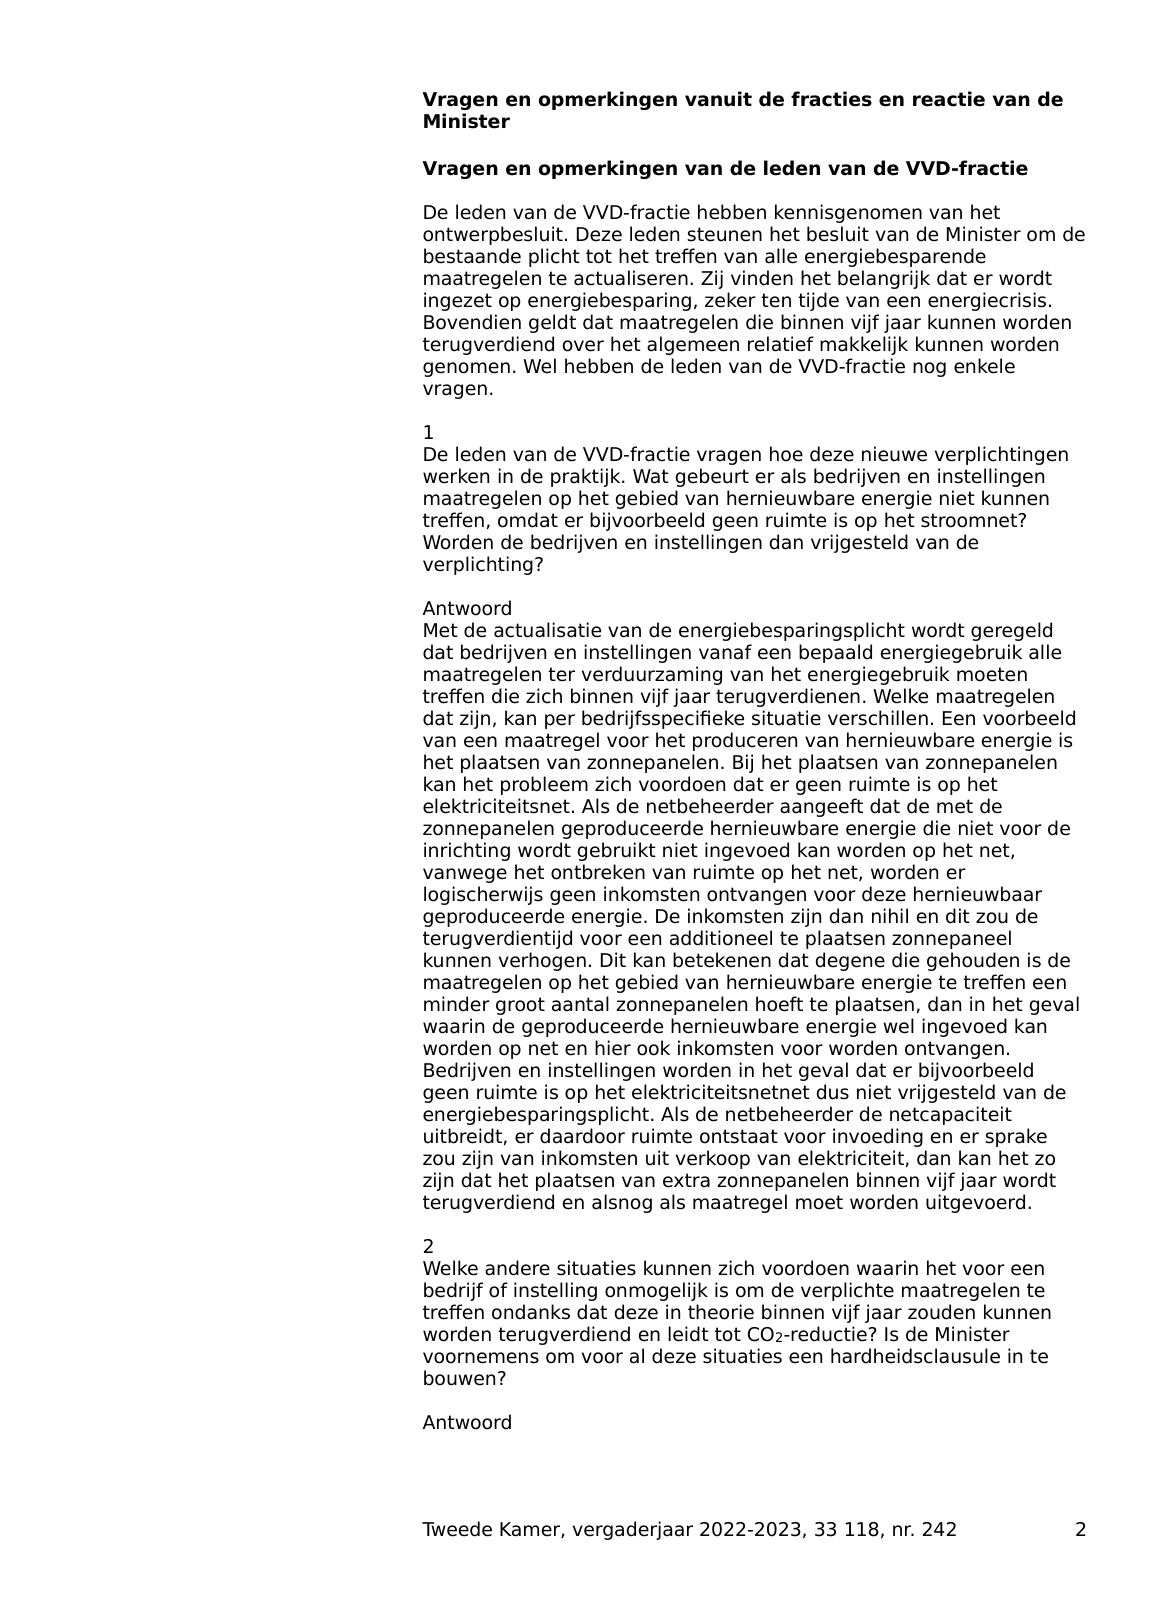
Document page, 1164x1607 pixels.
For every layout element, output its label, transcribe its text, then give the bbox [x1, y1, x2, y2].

subtitle Vragen en opmerkingen van de leden van de VVD-fractie [422, 158, 1087, 180]
text 1 [422, 422, 1087, 444]
text Antwoord [422, 598, 1087, 620]
text De leden van de VVD-fractie hebben kennisgenomen van het ontwerpbesluit. Deze leden steunen het besluit van de Minister om de bestaande plicht tot het treffen van alle energiebesparende maatregelen te actualiseren. Zij vinden het belangrijk dat er wordt ingezet op energiebesparing, zeker ten tijde van een energiecrisis. Bovendien geldt dat maatregelen die binnen vijf jaar kunnen worden terugverdiend over het algemeen relatief makkelijk kunnen worden genomen. Wel hebben de leden van de VVD-fractie nog enkele vragen. [422, 202, 1087, 400]
text Met de actualisatie van de energiebesparingsplicht wordt geregeld dat bedrijven en instellingen vanaf een bepaald energiegebruik alle maatregelen ter verduurzaming van het energiegebruik moeten treffen die zich binnen vijf jaar terugverdienen. Welke maatregelen dat zijn, kan per bedrijfsspecifieke situatie verschillen. Een voorbeeld van een maatregel voor het produceren van hernieuwbare energie is het plaatsen van zonnepanelen. Bij het plaatsen van zonnepanelen kan het probleem zich voordoen dat er geen ruimte is op het elektriciteitsnet. Als de netbeheerder aangeeft dat de met de zonnepanelen geproduceerde hernieuwbare energie die niet voor de inrichting wordt gebruikt niet ingevoed kan worden op het net, vanwege het ontbreken van ruimte op het net, worden er logischerwijs geen inkomsten ontvangen voor deze hernieuwbaar geproduceerde energie. De inkomsten zijn dan nihil en dit zou de terugverdientijd voor een additioneel te plaatsen zonnepaneel kunnen verhogen. Dit kan betekenen dat degene die gehouden is de maatregelen op het gebied van hernieuwbare energie te treffen een minder groot aantal zonnepanelen hoeft te plaatsen, dan in het geval waarin de geproduceerde hernieuwbare energie wel ingevoed kan worden op net en hier ook inkomsten voor worden ontvangen. Bedrijven en instellingen worden in het geval dat er bijvoorbeeld geen ruimte is op het elektriciteitsnetnet dus niet vrijgesteld van de energiebesparingsplicht. Als de netbeheerder de netcapaciteit uitbreidt, er daardoor ruimte ontstaat voor invoeding en er sprake zou zijn van inkomsten uit verkoop van elektriciteit, dan kan het zo zijn dat het plaatsen van extra zonnepanelen binnen vijf jaar wordt terugverdiend en alsnog als maatregel moet worden uitgevoerd. [422, 620, 1087, 1214]
text Welke andere situaties kunnen zich voordoen waarin het voor een bedrijf of instelling onmogelijk is om de verplichte maatregelen te treffen ondanks dat deze in theorie binnen vijf jaar zouden kunnen worden terugverdiend en leidt tot CO2-reductie? Is de Minister voornemens om voor al deze situaties een hardheidsclausule in te bouwen? [422, 1258, 1087, 1390]
text 2 [422, 1236, 1087, 1258]
text Antwoord [422, 1412, 1087, 1434]
text De leden van de VVD-fractie vragen hoe deze nieuwe verplichtingen werken in de praktijk. Wat gebeurt er als bedrijven en instellingen maatregelen op het gebied van hernieuwbare energie niet kunnen treffen, omdat er bijvoorbeeld geen ruimte is op het stroomnet? Worden de bedrijven en instellingen dan vrijgesteld van de verplichting? [422, 444, 1087, 576]
subtitle Vragen en opmerkingen vanuit de fracties en reactie van de Minister [422, 89, 1087, 133]
